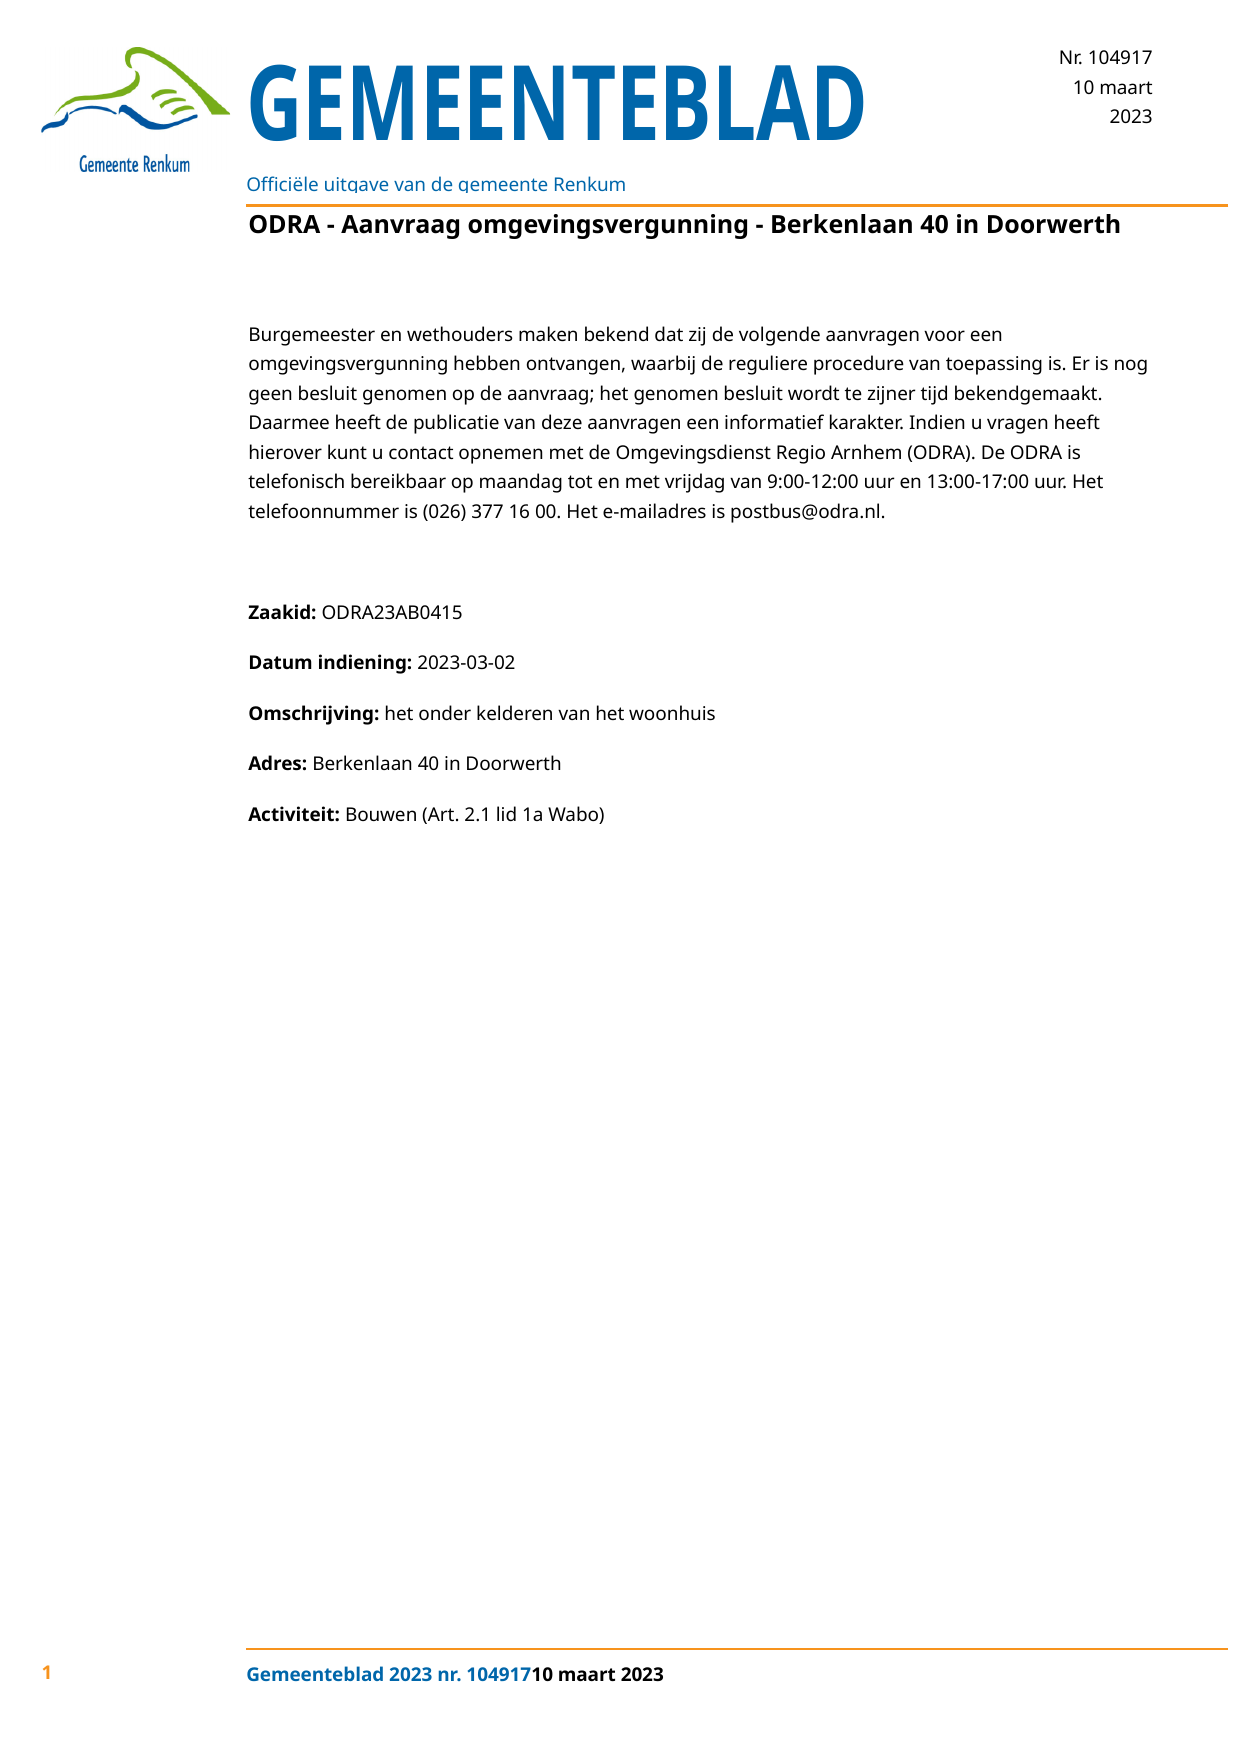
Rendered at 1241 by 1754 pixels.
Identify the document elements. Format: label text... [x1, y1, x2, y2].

text Adres: Berkenlaan 40 in Doorwerth [248, 750, 1152, 776]
text Datum indiening: 2023-03-02 [248, 649, 1152, 675]
text Omschrijving: het onder kelderen van het woonhuis [248, 700, 1152, 726]
text Zaakid: ODRA23AB0415 [248, 599, 1152, 625]
picture [41, 47, 231, 172]
text ODRA - Aanvraag omgevingsvergunning - Berkenlaan 40 in Doorwerth [248, 207, 1152, 241]
text Burgemeester en wethouders maken bekend dat zij de volgende aanvragen voor een omgevingsvergunning hebben ontvangen, waarbij de reguliere procedure van toepassing is. Er is nog geen besluit genomen op de aanvraag; het genomen besluit wordt te zijner tijd bekendgemaakt. Daarmee heeft de publicatie van deze aanvragen een informatief karakter. Indien u vragen heeft hierover kunt u contact opnemen met de Omgevingsdienst Regio Arnhem (ODRA). De ODRA is telefonisch bereikbaar op maandag tot en met vrijdag van 9:00-12:00 uur en 13:00-17:00 uur. Het telefoonnummer is (026) 377 16 00. Het e-mailadres is postbus@odra.nl. [248, 321, 1152, 524]
text Activiteit: Bouwen (Art. 2.1 lid 1a Wabo) [248, 801, 1152, 826]
